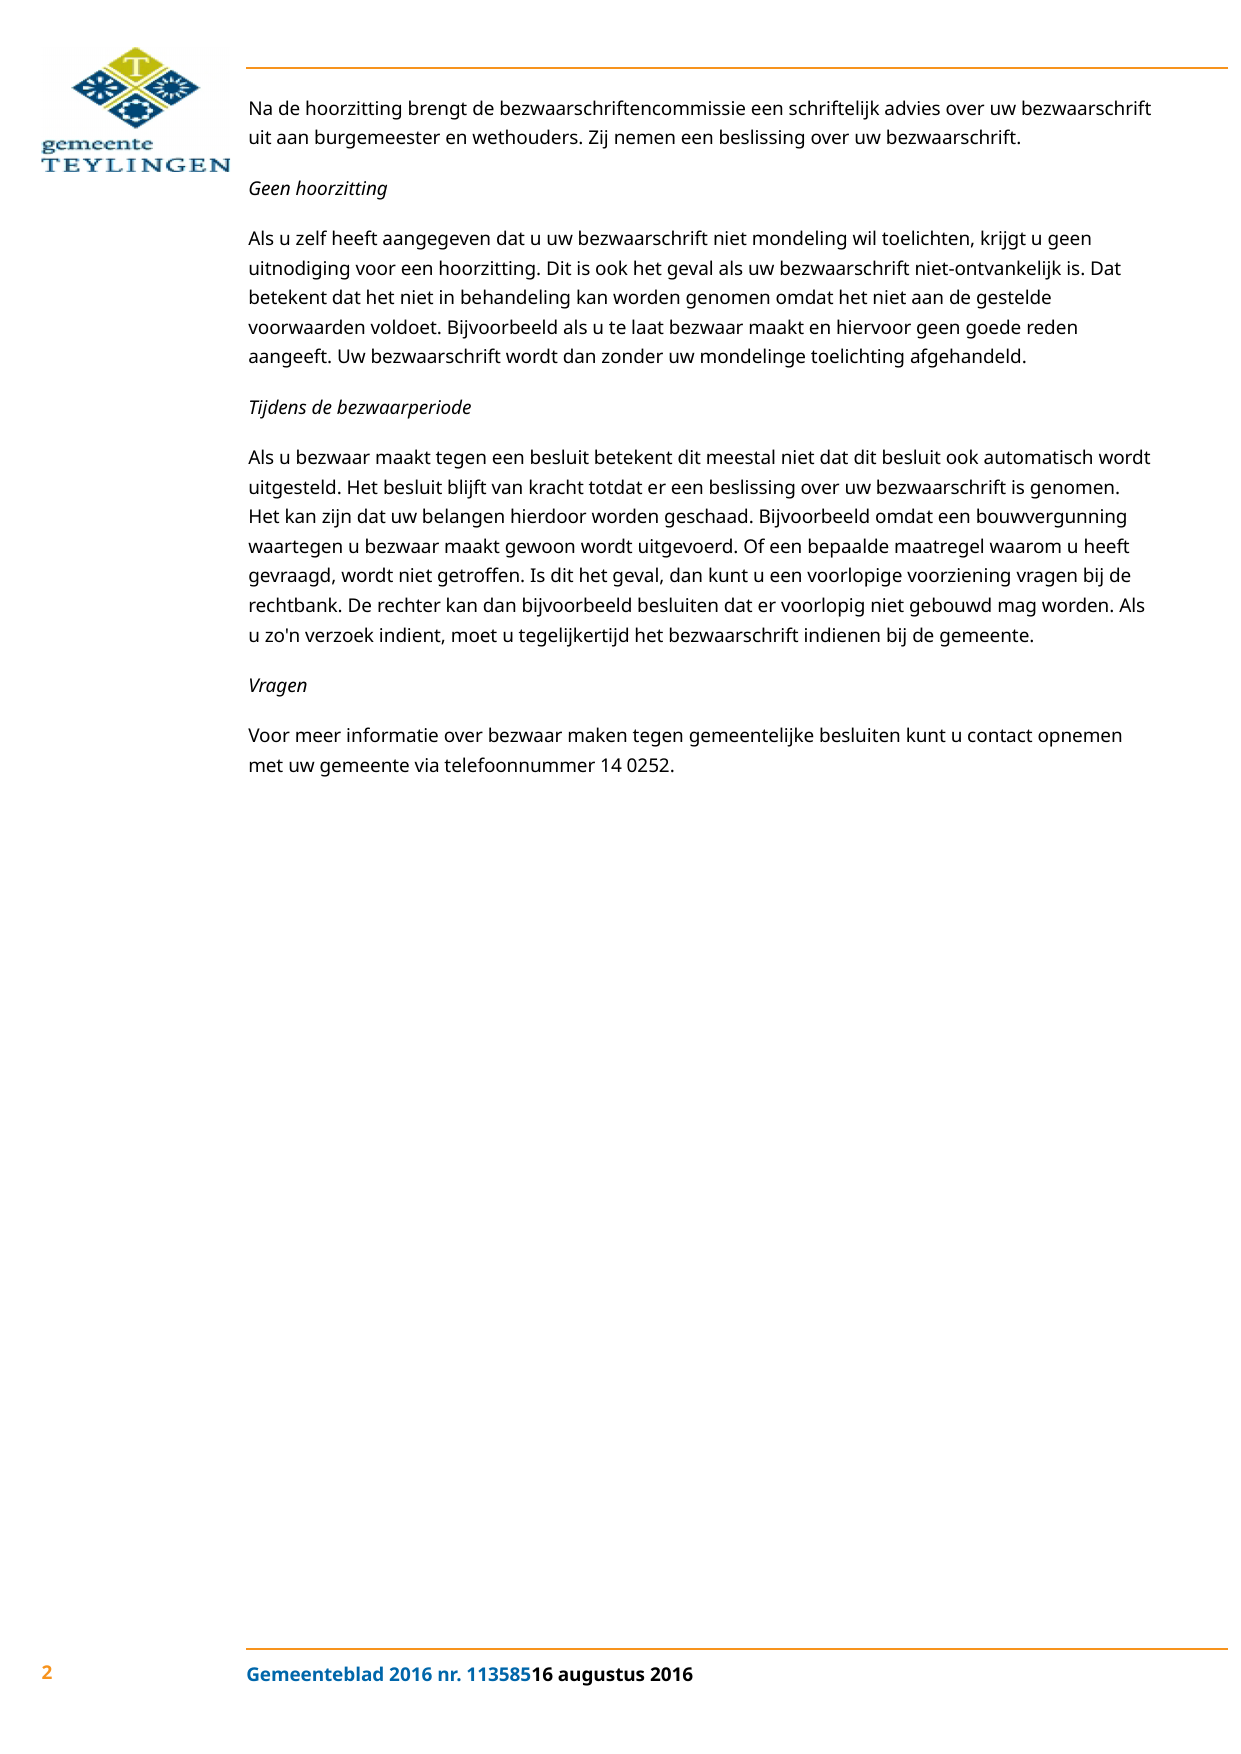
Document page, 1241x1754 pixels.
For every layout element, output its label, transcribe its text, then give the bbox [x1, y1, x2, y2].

text Voor meer informatie over bezwaar maken tegen gemeentelijke besluiten kunt u contact opnemen met uw gemeente via telefoonnummer 14 0252. [248, 723, 1152, 778]
picture [41, 47, 231, 172]
text Geen hoorzitting [248, 175, 1152, 201]
text Vragen [248, 672, 1152, 698]
text Na de hoorzitting brengt de bezwaarschriftencommissie een schriftelijk advies over uw bezwaarschrift uit aan burgemeester en wethouders. Zij nemen een beslissing over uw bezwaarschrift. [248, 95, 1152, 150]
text Tijdens de bezwaarperiode [248, 394, 1152, 420]
text Als u zelf heeft aangegeven dat u uw bezwaarschrift niet mondeling wil toelichten, krijgt u geen uitnodiging voor een hoorzitting. Dit is ook het geval als uw bezwaarschrift niet-ontvankelijk is. Dat betekent dat het niet in behandeling kan worden genomen omdat het niet aan de gestelde voorwaarden voldoet. Bijvoorbeeld als u te laat bezwaar maakt en hiervoor geen goede reden aangeeft. Uw bezwaarschrift wordt dan zonder uw mondelinge toelichting afgehandeld. [248, 225, 1152, 369]
text Als u bezwaar maakt tegen een besluit betekent dit meestal niet dat dit besluit ook automatisch wordt uitgesteld. Het besluit blijft van kracht totdat er een beslissing over uw bezwaarschrift is genomen. Het kan zijn dat uw belangen hierdoor worden geschaad. Bijvoorbeeld omdat een bouwvergunning waartegen u bezwaar maakt gewoon wordt uitgevoerd. Of een bepaalde maatregel waarom u heeft gevraagd, wordt niet getroffen. Is dit het geval, dan kunt u een voorlopige voorziening vragen bij de rechtbank. De rechter kan dan bijvoorbeeld besluiten dat er voorlopig niet gebouwd mag worden. Als u zo'n verzoek indient, moet u tegelijkertijd het bezwaarschrift indienen bij de gemeente. [248, 444, 1152, 648]
